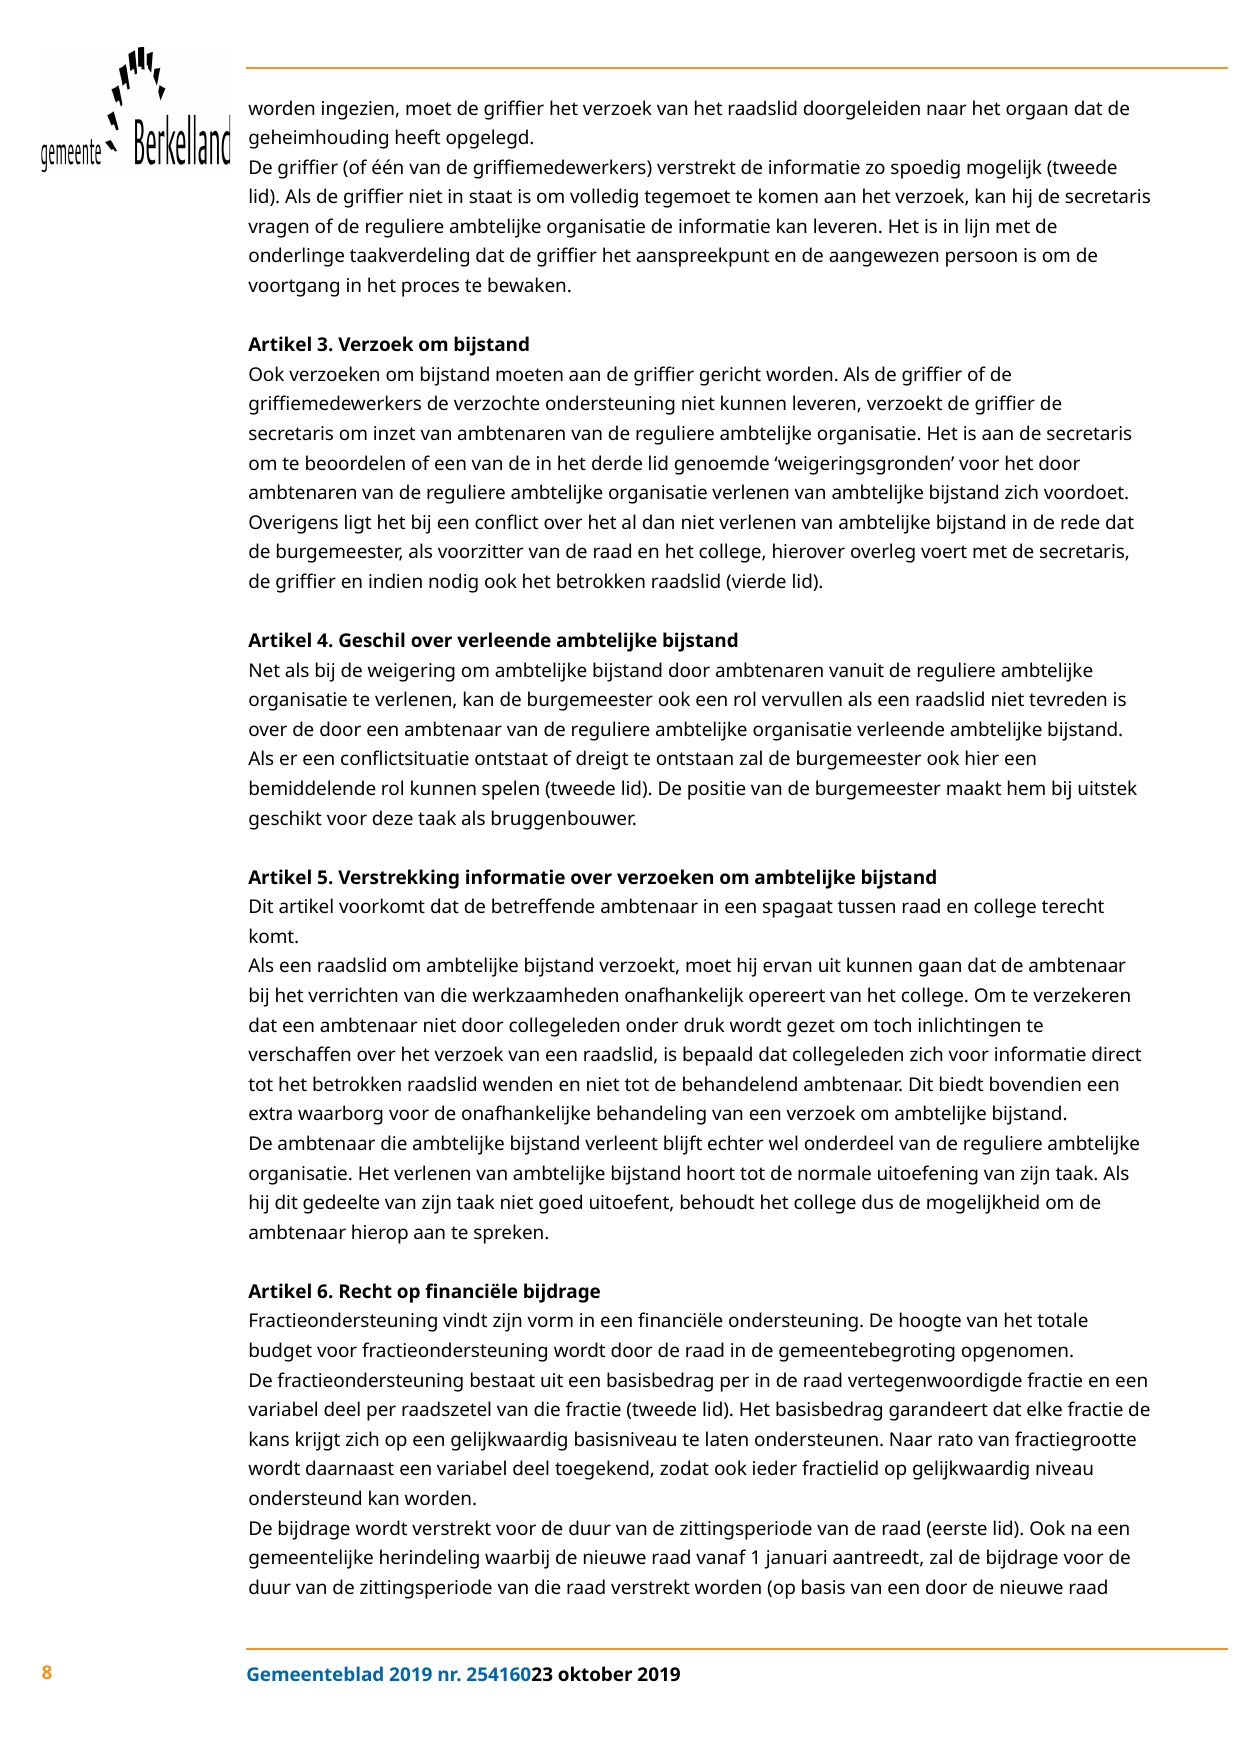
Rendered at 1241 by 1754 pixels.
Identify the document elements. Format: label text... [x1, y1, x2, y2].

text Artikel 3. Verzoek om bijstand [248, 331, 1152, 357]
text Ook verzoeken om bijstand moeten aan de griffier gericht worden. Als de griffier of de griffiemedewerkers de verzochte ondersteuning niet kunnen leveren, verzoekt de griffier de secretaris om inzet van ambtenaren van de reguliere ambtelijke organisatie. Het is aan de secretaris om te beoordelen of een van de in het derde lid genoemde ‘weigeringsgronden’ voor het door ambtenaren van de reguliere ambtelijke organisatie verlenen van ambtelijke bijstand zich voordoet. Overigens ligt het bij een conflict over het al dan niet verlenen van ambtelijke bijstand in de rede dat de burgemeester, als voorzitter van de raad en het college, hierover overleg voert met de secretaris, de griffier en indien nodig ook het betrokken raadslid (vierde lid). [248, 361, 1152, 594]
text Artikel 6. Recht op financiële bijdrage [248, 1278, 1152, 1304]
text Artikel 5. Verstrekking informatie over verzoeken om ambtelijke bijstand [248, 864, 1152, 890]
text Dit artikel voorkomt dat de betreffende ambtenaar in een spagaat tussen raad en college terecht komt. [248, 893, 1152, 949]
text De griffier (of één van de griffiemedewerkers) verstrekt de informatie zo spoedig mogelijk (tweede lid). Als de griffier niet in staat is om volledig tegemoet te komen aan het verzoek, kan hij de secretaris vragen of de reguliere ambtelijke organisatie de informatie kan leveren. Het is in lijn met de onderlinge taakverdeling dat de griffier het aanspreekpunt en de aangewezen persoon is om de voortgang in het proces te bewaken. [248, 154, 1152, 298]
text Fractieondersteuning vindt zijn vorm in een financiële ondersteuning. De hoogte van het totale budget voor fractieondersteuning wordt door de raad in de gemeentebegroting opgenomen. [248, 1308, 1152, 1363]
text Net als bij de weigering om ambtelijke bijstand door ambtenaren vanuit de reguliere ambtelijke organisatie te verlenen, kan de burgemeester ook een rol vervullen als een raadslid niet tevreden is over de door een ambtenaar van de reguliere ambtelijke organisatie verleende ambtelijke bijstand. Als er een conflictsituatie ontstaat of dreigt te ontstaan zal de burgemeester ook hier een bemiddelende rol kunnen spelen (tweede lid). De positie van de burgemeester maakt hem bij uitstek geschikt voor deze taak als bruggenbouwer. [248, 657, 1152, 831]
text De fractieondersteuning bestaat uit een basisbedrag per in de raad vertegenwoordigde fractie en een variabel deel per raadszetel van die fractie (tweede lid). Het basisbedrag garandeert dat elke fractie de kans krijgt zich op een gelijkwaardig basisniveau te laten ondersteunen. Naar rato van fractiegrootte wordt daarnaast een variabel deel toegekend, zodat ook ieder fractielid op gelijkwaardig niveau ondersteund kan worden. [248, 1367, 1152, 1511]
text De bijdrage wordt verstrekt voor de duur van de zittingsperiode van de raad (eerste lid). Ook na een gemeentelijke herindeling waarbij de nieuwe raad vanaf 1 januari aantreedt, zal de bijdrage voor de duur van de zittingsperiode van die raad verstrekt worden (op basis van een door de nieuwe raad [248, 1515, 1152, 1600]
picture [41, 47, 231, 172]
text Als een raadslid om ambtelijke bijstand verzoekt, moet hij ervan uit kunnen gaan dat de ambtenaar bij het verrichten van die werkzaamheden onafhankelijk opereert van het college. Om te verzekeren dat een ambtenaar niet door collegeleden onder druk wordt gezet om toch inlichtingen te verschaffen over het verzoek van een raadslid, is bepaald dat collegeleden zich voor informatie direct tot het betrokken raadslid wenden en niet tot de behandelend ambtenaar. Dit biedt bovendien een extra waarborg voor de onafhankelijke behandeling van een verzoek om ambtelijke bijstand. [248, 953, 1152, 1126]
text De ambtenaar die ambtelijke bijstand verleent blijft echter wel onderdeel van de reguliere ambtelijke organisatie. Het verlenen van ambtelijke bijstand hoort tot de normale uitoefening van zijn taak. Als hij dit gedeelte van zijn taak niet goed uitoefent, behoudt het college dus de mogelijkheid om de ambtenaar hierop aan te spreken. [248, 1130, 1152, 1245]
text Artikel 4. Geschil over verleende ambtelijke bijstand [248, 627, 1152, 653]
text worden ingezien, moet de griffier het verzoek van het raadslid doorgeleiden naar het orgaan dat de geheimhouding heeft opgelegd. [248, 95, 1152, 150]
